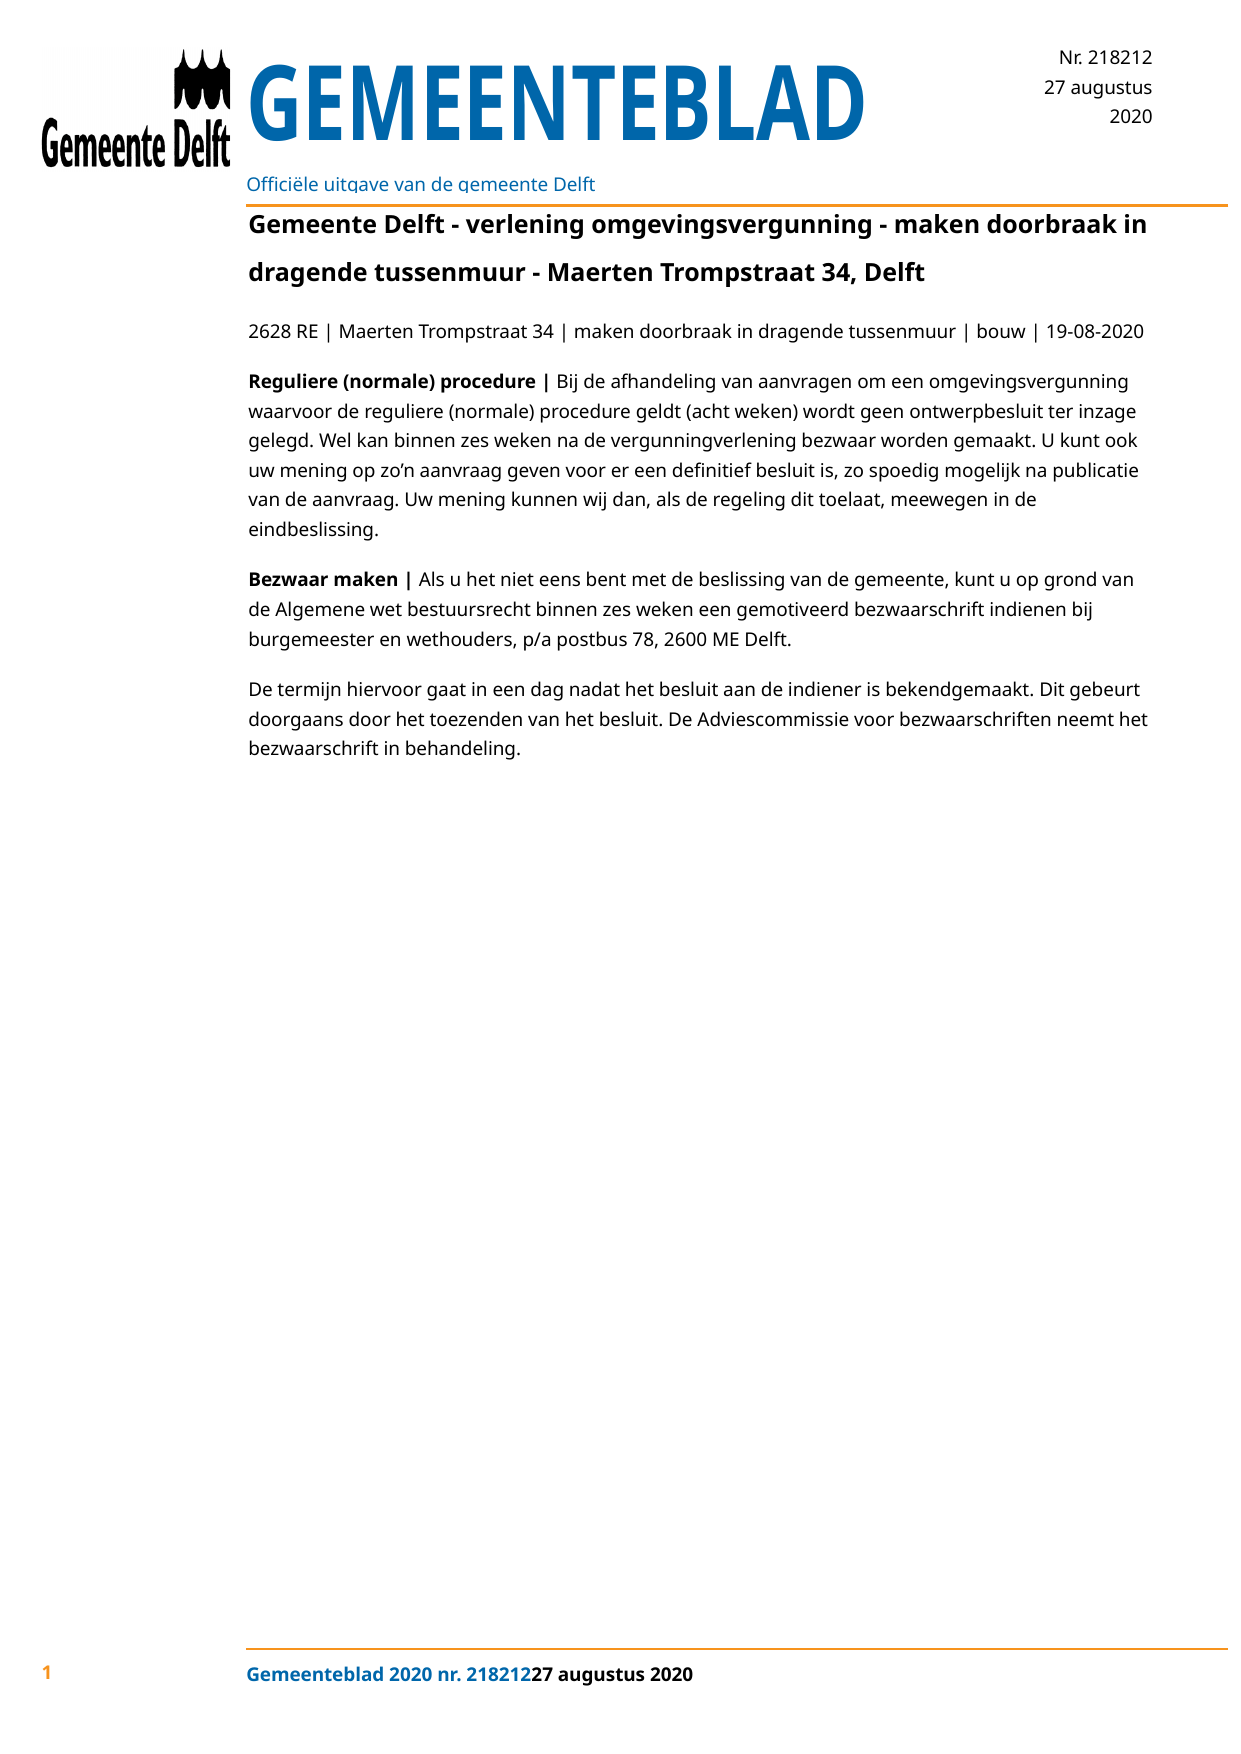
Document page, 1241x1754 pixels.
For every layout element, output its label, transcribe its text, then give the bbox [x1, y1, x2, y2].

picture [41, 47, 231, 172]
text Reguliere (normale) procedure | Bij de afhandeling van aanvragen om een omgevingsvergunning waarvoor de reguliere (normale) procedure geldt (acht weken) wordt geen ontwerpbesluit ter inzage gelegd. Wel kan binnen zes weken na de vergunningverlening bezwaar worden gemaakt. U kunt ook uw mening op zo’n aanvraag geven voor er een definitief besluit is, zo spoedig mogelijk na publicatie van de aanvraag. Uw mening kunnen wij dan, als de regeling dit toelaat, meewegen in de eindbeslissing. [248, 368, 1152, 542]
text 2628 RE | Maerten Trompstraat 34 | maken doorbraak in dragende tussenmuur | bouw | 19-08-2020 [248, 318, 1152, 344]
text Bezwaar maken | Als u het niet eens bent met de beslissing van de gemeente, kunt u op grond van de Algemene wet bestuursrecht binnen zes weken een gemotiveerd bezwaarschrift indienen bij burgemeester en wethouders, p/a postbus 78, 2600 ME Delft. [248, 567, 1152, 652]
text Gemeente Delft - verlening omgevingsvergunning - maken doorbraak in dragende tussenmuur - Maerten Trompstraat 34, Delft [248, 207, 1152, 288]
text De termijn hiervoor gaat in een dag nadat het besluit aan de indiener is bekendgemaakt. Dit gebeurt doorgaans door het toezenden van het besluit. De Adviescommissie voor bezwaarschriften neemt het bezwaarschrift in behandeling. [248, 676, 1152, 761]
